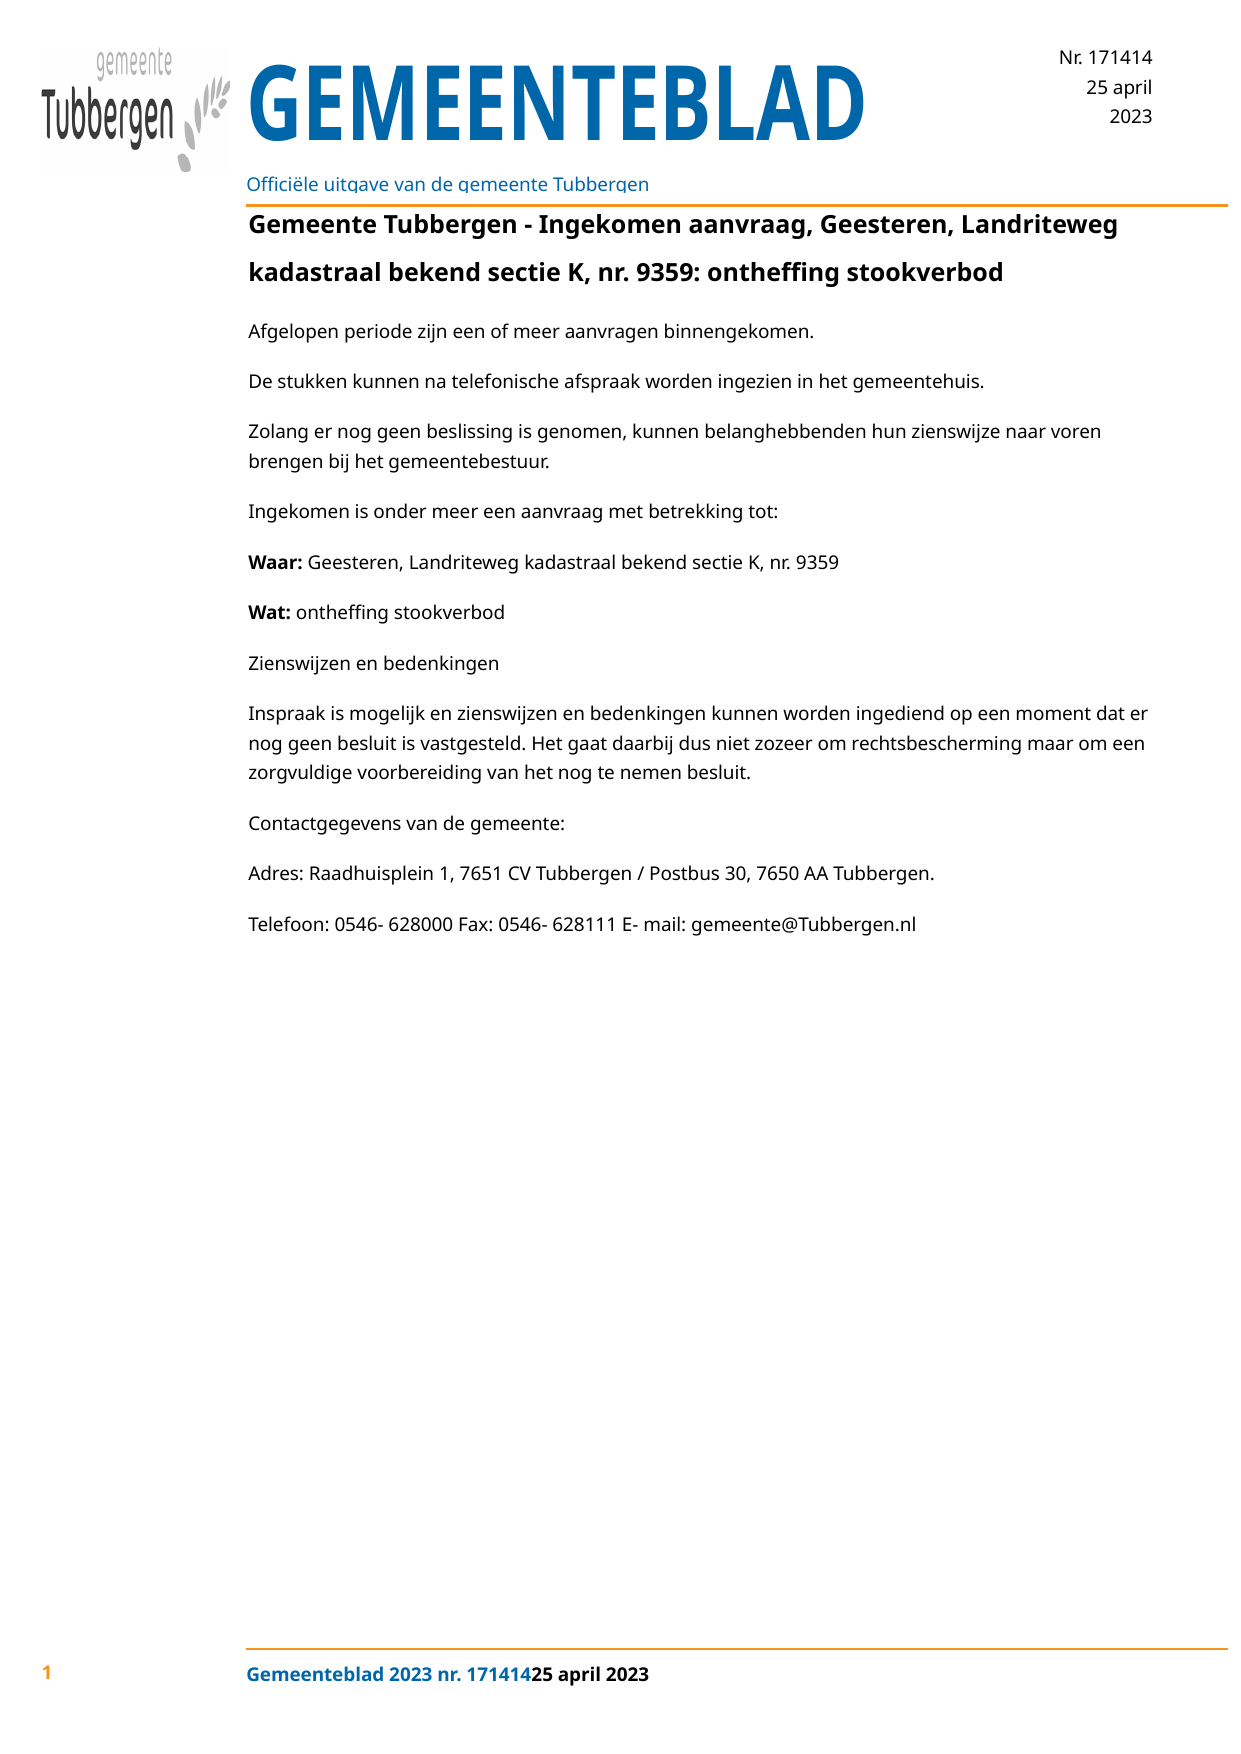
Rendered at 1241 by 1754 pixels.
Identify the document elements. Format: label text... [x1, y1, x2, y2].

text Zolang er nog geen beslissing is genomen, kunnen belanghebbenden hun zienswijze naar voren brengen bij het gemeentebestuur. [248, 419, 1152, 474]
text De stukken kunnen na telefonische afspraak worden ingezien in het gemeentehuis. [248, 368, 1152, 394]
text Zienswijzen en bedenkingen [248, 650, 1152, 676]
text Gemeente Tubbergen - Ingekomen aanvraag, Geesteren, Landriteweg kadastraal bekend sectie K, nr. 9359: ontheffing stookverbod [248, 207, 1152, 288]
text Contactgegevens van de gemeente: [248, 810, 1152, 836]
text Inspraak is mogelijk en zienswijzen en bedenkingen kunnen worden ingediend op een moment dat er nog geen besluit is vastgesteld. Het gaat daarbij dus niet zozeer om rechtsbescherming maar om een zorgvuldige voorbereiding van het nog te nemen besluit. [248, 700, 1152, 785]
text Ingekomen is onder meer een aanvraag met betrekking tot: [248, 499, 1152, 524]
text Adres: Raadhuisplein 1, 7651 CV Tubbergen / Postbus 30, 7650 AA Tubbergen. [248, 860, 1152, 886]
text Wat: ontheffing stookverbod [248, 599, 1152, 625]
text Telefoon: 0546- 628000 Fax: 0546- 628111 E- mail: gemeente@Tubbergen.nl [248, 911, 1152, 937]
text Waar: Geesteren, Landriteweg kadastraal bekend sectie K, nr. 9359 [248, 549, 1152, 575]
picture [41, 47, 231, 172]
text Afgelopen periode zijn een of meer aanvragen binnengekomen. [248, 318, 1152, 344]
